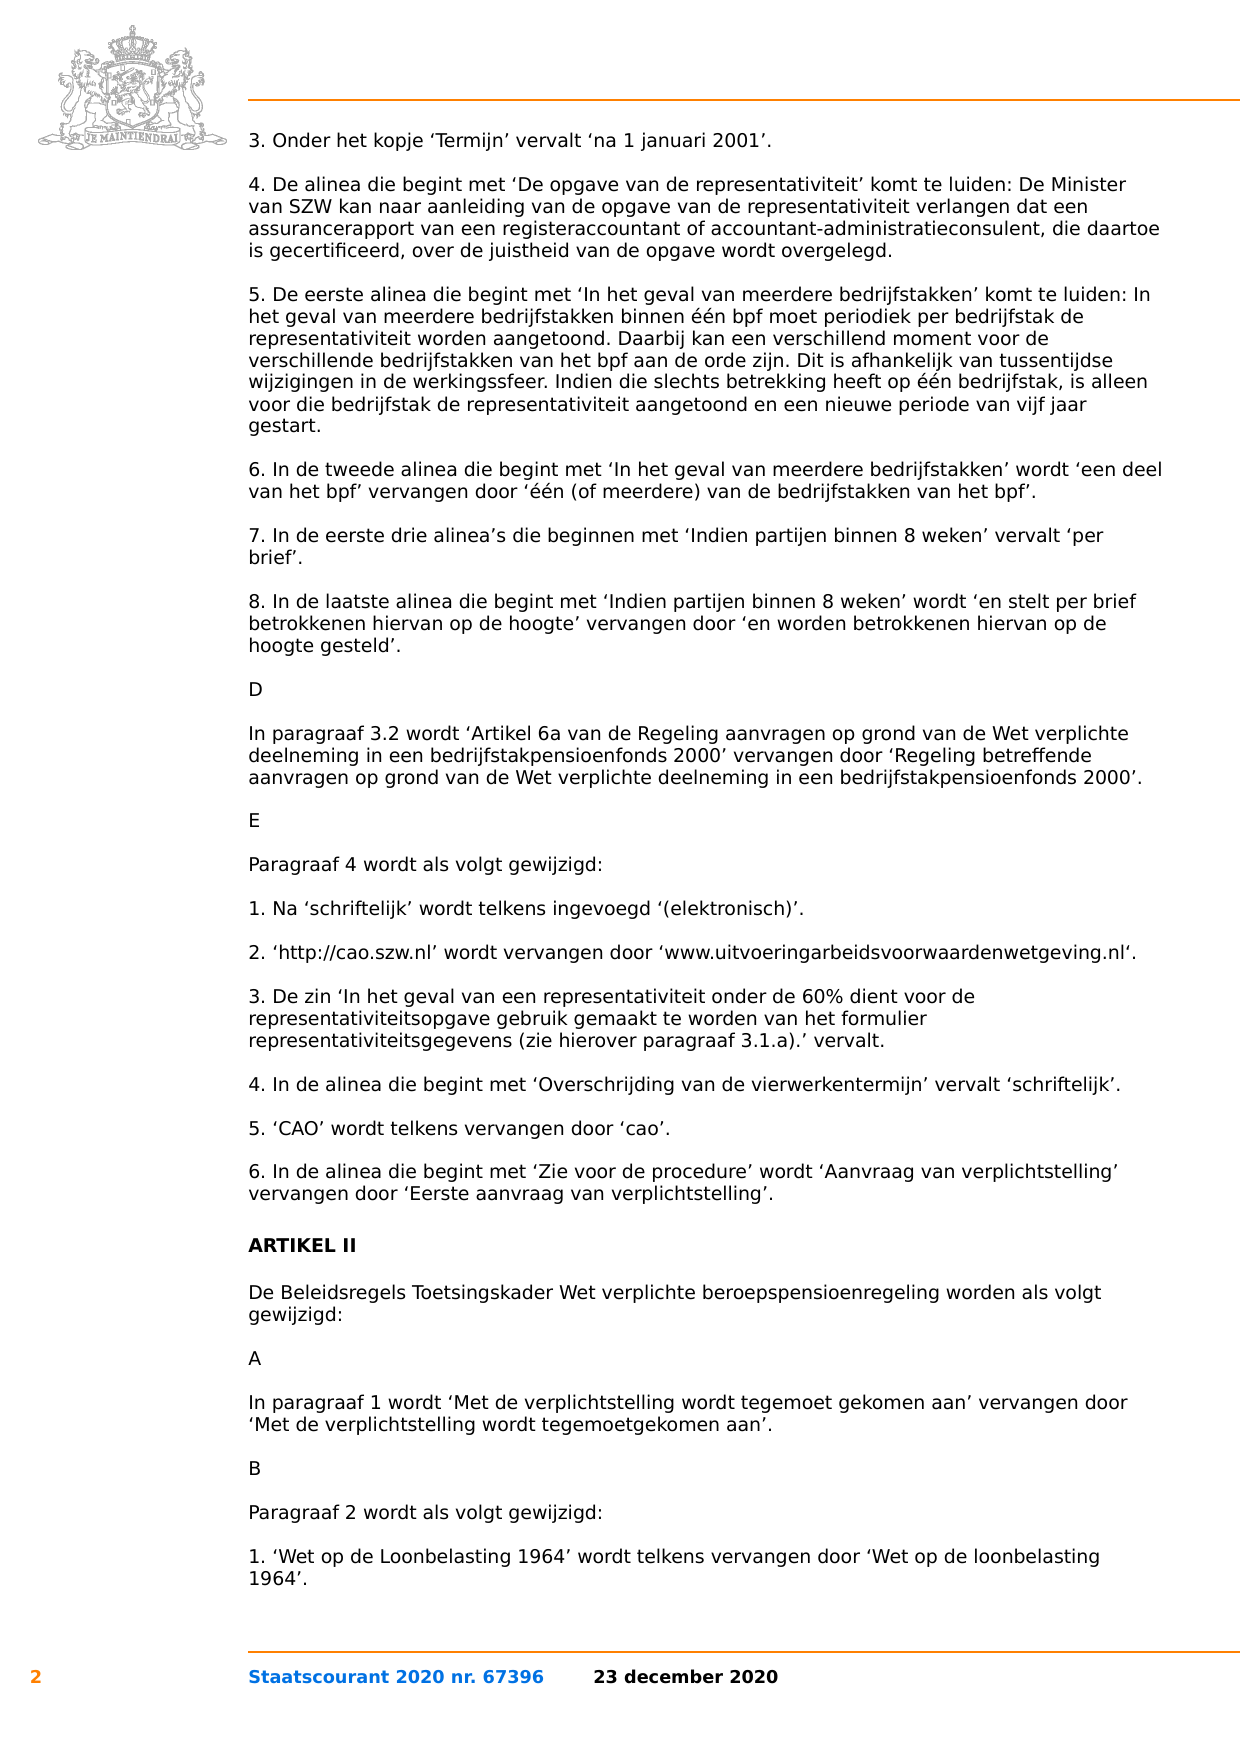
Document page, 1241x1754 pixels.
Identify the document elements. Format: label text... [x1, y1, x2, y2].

text 4. De alinea die begint met ‘De opgave van de representativiteit’ komt te luiden: De Minister van SZW kan naar aanleiding van de opgave van de representativiteit verlangen dat een assurancerapport van een registeraccountant of accountant-administratieconsulent, die daartoe is gecertificeerd, over de juistheid van de opgave wordt overgelegd. [248, 174, 1163, 262]
text 4. In de alinea die begint met ‘Overschrijding van de vierwerkentermijn’ vervalt ‘schriftelijk’. [248, 1074, 1163, 1096]
text 7. In de eerste drie alinea’s die beginnen met ‘Indien partijen binnen 8 weken’ vervalt ‘per brief’. [248, 525, 1163, 569]
text 8. In de laatste alinea die begint met ‘Indien partijen binnen 8 weken’ wordt ‘en stelt per brief betrokkenen hiervan op de hoogte’ vervangen door ‘en worden betrokkenen hiervan op de hoogte gesteld’. [248, 591, 1163, 657]
text 2. ‘http://cao.szw.nl’ wordt vervangen door ‘www.uitvoeringarbeidsvoorwaardenwetgeving.nl‘. [248, 942, 1163, 964]
text De Beleidsregels Toetsingskader Wet verplichte beroepspensioenregeling worden als volgt gewijzigd: [248, 1282, 1163, 1326]
text 6. In de alinea die begint met ‘Zie voor de procedure’ wordt ‘Aanvraag van verplichtstelling’ vervangen door ‘Eerste aanvraag van verplichtstelling’. [248, 1161, 1163, 1205]
text 5. ‘CAO’ wordt telkens vervangen door ‘cao’. [248, 1117, 1163, 1139]
text Paragraaf 4 wordt als volgt gewijzigd: [248, 854, 1163, 876]
text B [248, 1458, 1163, 1480]
picture [38, 25, 227, 150]
text 5. De eerste alinea die begint met ‘In het geval van meerdere bedrijfstakken’ komt te luiden: In het geval van meerdere bedrijfstakken binnen één bpf moet periodiek per bedrijfstak de representativiteit worden aangetoond. Daarbij kan een verschillend moment voor de verschillende bedrijfstakken van het bpf aan de orde zijn. Dit is afhankelijk van tussentijdse wijzigingen in de werkingssfeer. Indien die slechts betrekking heeft op één bedrijfstak, is alleen voor die bedrijfstak de representativiteit aangetoond en een nieuwe periode van vijf jaar gestart. [248, 283, 1163, 437]
text 1. ‘Wet op de Loonbelasting 1964’ wordt telkens vervangen door ‘Wet op de loonbelasting 1964’. [248, 1546, 1163, 1589]
text 3. De zin ‘In het geval van een representativiteit onder de 60% dient voor de representativiteitsopgave gebruik gemaakt te worden van het formulier representativiteitsgegevens (zie hierover paragraaf 3.1.a).’ vervalt. [248, 986, 1163, 1052]
text In paragraaf 3.2 wordt ‘Artikel 6a van de Regeling aanvragen op grond van de Wet verplichte deelneming in een bedrijfstakpensioenfonds 2000’ vervangen door ‘Regeling betreffende aanvragen op grond van de Wet verplichte deelneming in een bedrijfstakpensioenfonds 2000’. [248, 723, 1163, 788]
text 6. In de tweede alinea die begint met ‘In het geval van meerdere bedrijfstakken’ wordt ‘een deel van het bpf’ vervangen door ‘één (of meerdere) van de bedrijfstakken van het bpf’. [248, 459, 1163, 503]
text Paragraaf 2 wordt als volgt gewijzigd: [248, 1502, 1163, 1524]
text 1. Na ‘schriftelijk’ wordt telkens ingevoegd ‘(elektronisch)’. [248, 898, 1163, 920]
text 3. Onder het kopje ‘Termijn’ vervalt ‘na 1 januari 2001’. [248, 130, 1163, 152]
text E [248, 810, 1163, 832]
text A [248, 1348, 1163, 1370]
text D [248, 679, 1163, 701]
subtitle ARTIKEL II [248, 1235, 1163, 1257]
text In paragraaf 1 wordt ‘Met de verplichtstelling wordt tegemoet gekomen aan’ vervangen door ‘Met de verplichtstelling wordt tegemoetgekomen aan’. [248, 1392, 1163, 1436]
